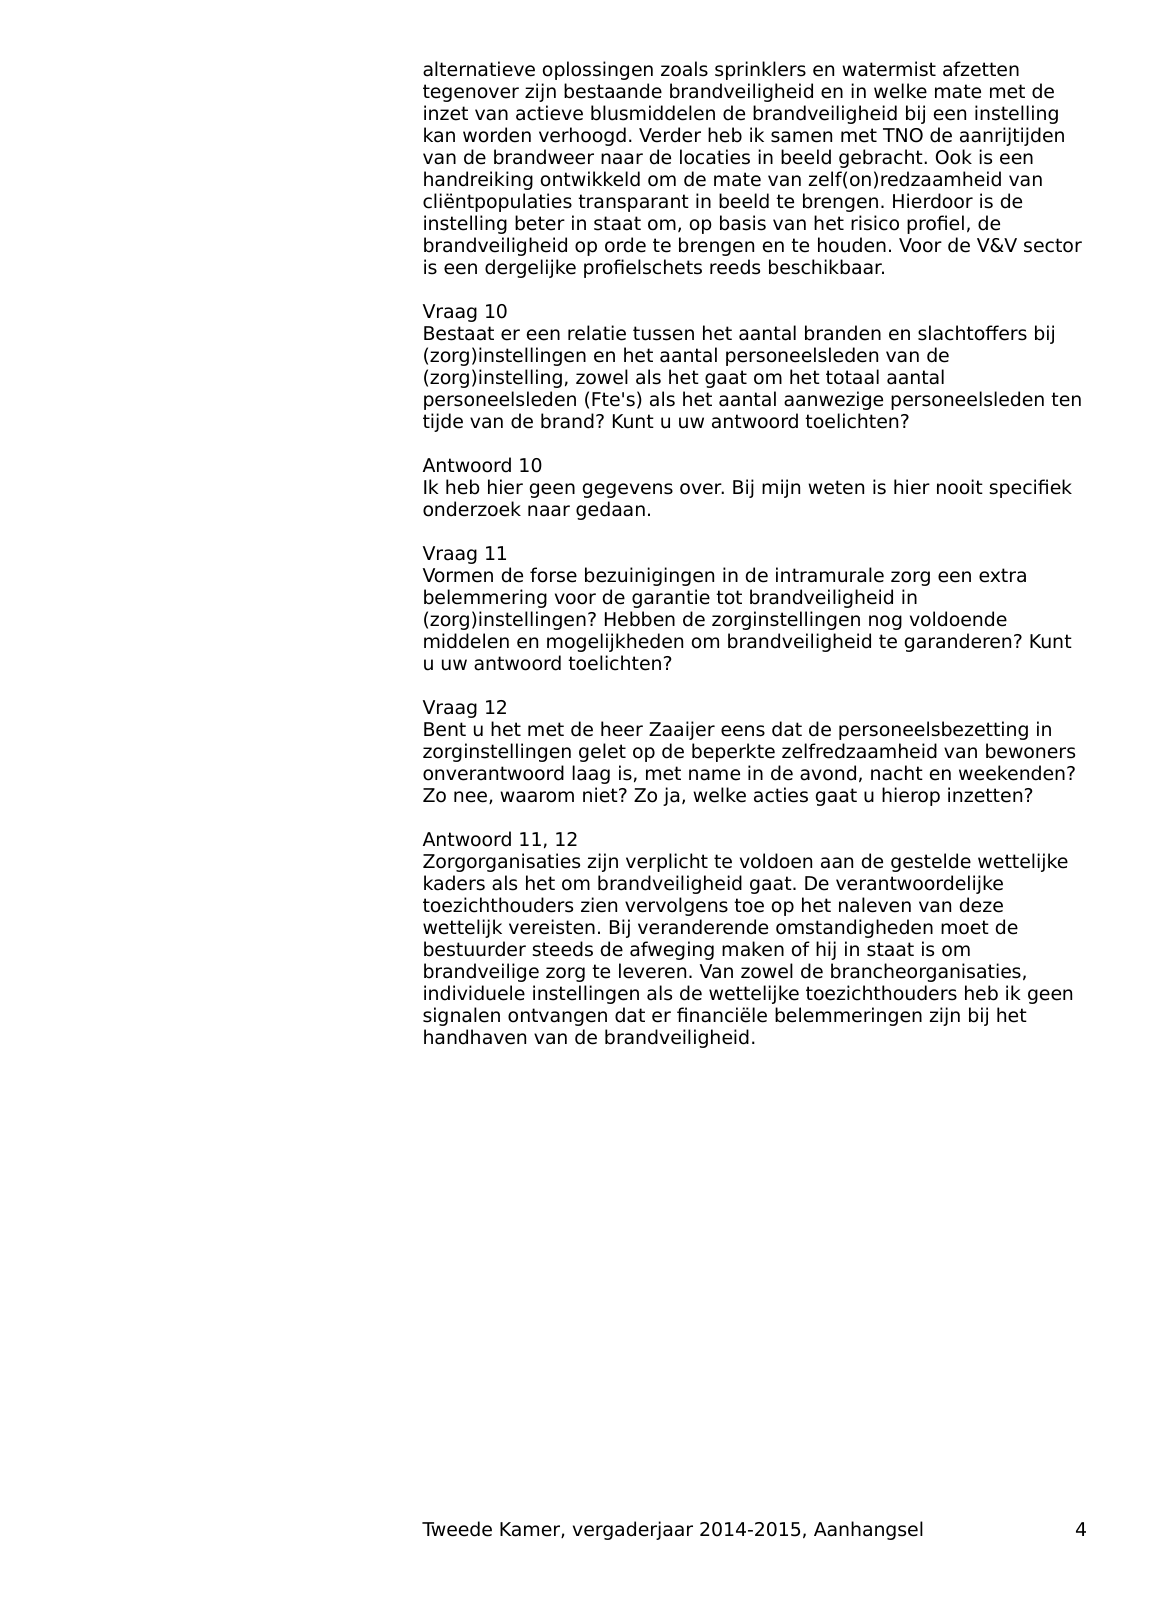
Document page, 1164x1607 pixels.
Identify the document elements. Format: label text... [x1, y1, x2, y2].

text Ik heb hier geen gegevens over. Bij mijn weten is hier nooit specifiek onderzoek naar gedaan. [422, 477, 1087, 521]
text Vraag 12 [422, 697, 1087, 719]
text Zorgorganisaties zijn verplicht te voldoen aan de gestelde wettelijke kaders als het om brandveiligheid gaat. De verantwoordelijke toezichthouders zien vervolgens toe op het naleven van deze wettelijk vereisten. Bij veranderende omstandigheden moet de bestuurder steeds de afweging maken of hij in staat is om brandveilige zorg te leveren. Van zowel de brancheorganisaties, individuele instellingen als de wettelijke toezichthouders heb ik geen signalen ontvangen dat er financiële belemmeringen zijn bij het handhaven van de brandveiligheid. [422, 851, 1087, 1049]
text Antwoord 11, 12 [422, 829, 1087, 851]
text Vraag 11 [422, 543, 1087, 565]
text Bent u het met de heer Zaaijer eens dat de personeelsbezetting in zorginstellingen gelet op de beperkte zelfredzaamheid van bewoners onverantwoord laag is, met name in de avond, nacht en weekenden? Zo nee, waarom niet? Zo ja, welke acties gaat u hierop inzetten? [422, 719, 1087, 807]
text Antwoord 10 [422, 455, 1087, 477]
text Vormen de forse bezuinigingen in de intramurale zorg een extra belemmering voor de garantie tot brandveiligheid in (zorg)instellingen? Hebben de zorginstellingen nog voldoende middelen en mogelijkheden om brandveiligheid te garanderen? Kunt u uw antwoord toelichten? [422, 565, 1087, 675]
text Vraag 10 [422, 301, 1087, 323]
text Bestaat er een relatie tussen het aantal branden en slachtoffers bij (zorg)instellingen en het aantal personeelsleden van de (zorg)instelling, zowel als het gaat om het totaal aantal personeelsleden (Fte's) als het aantal aanwezige personeelsleden ten tijde van de brand? Kunt u uw antwoord toelichten? [422, 323, 1087, 433]
text alternatieve oplossingen zoals sprinklers en watermist afzetten tegenover zijn bestaande brandveiligheid en in welke mate met de inzet van actieve blusmiddelen de brandveiligheid bij een instelling kan worden verhoogd. Verder heb ik samen met TNO de aanrijtijden van de brandweer naar de locaties in beeld gebracht. Ook is een handreiking ontwikkeld om de mate van zelf(on)redzaamheid van cliëntpopulaties transparant in beeld te brengen. Hierdoor is de instelling beter in staat om, op basis van het risico profiel, de brandveiligheid op orde te brengen en te houden. Voor de V&V sector is een dergelijke profielschets reeds beschikbaar. [422, 59, 1087, 279]
